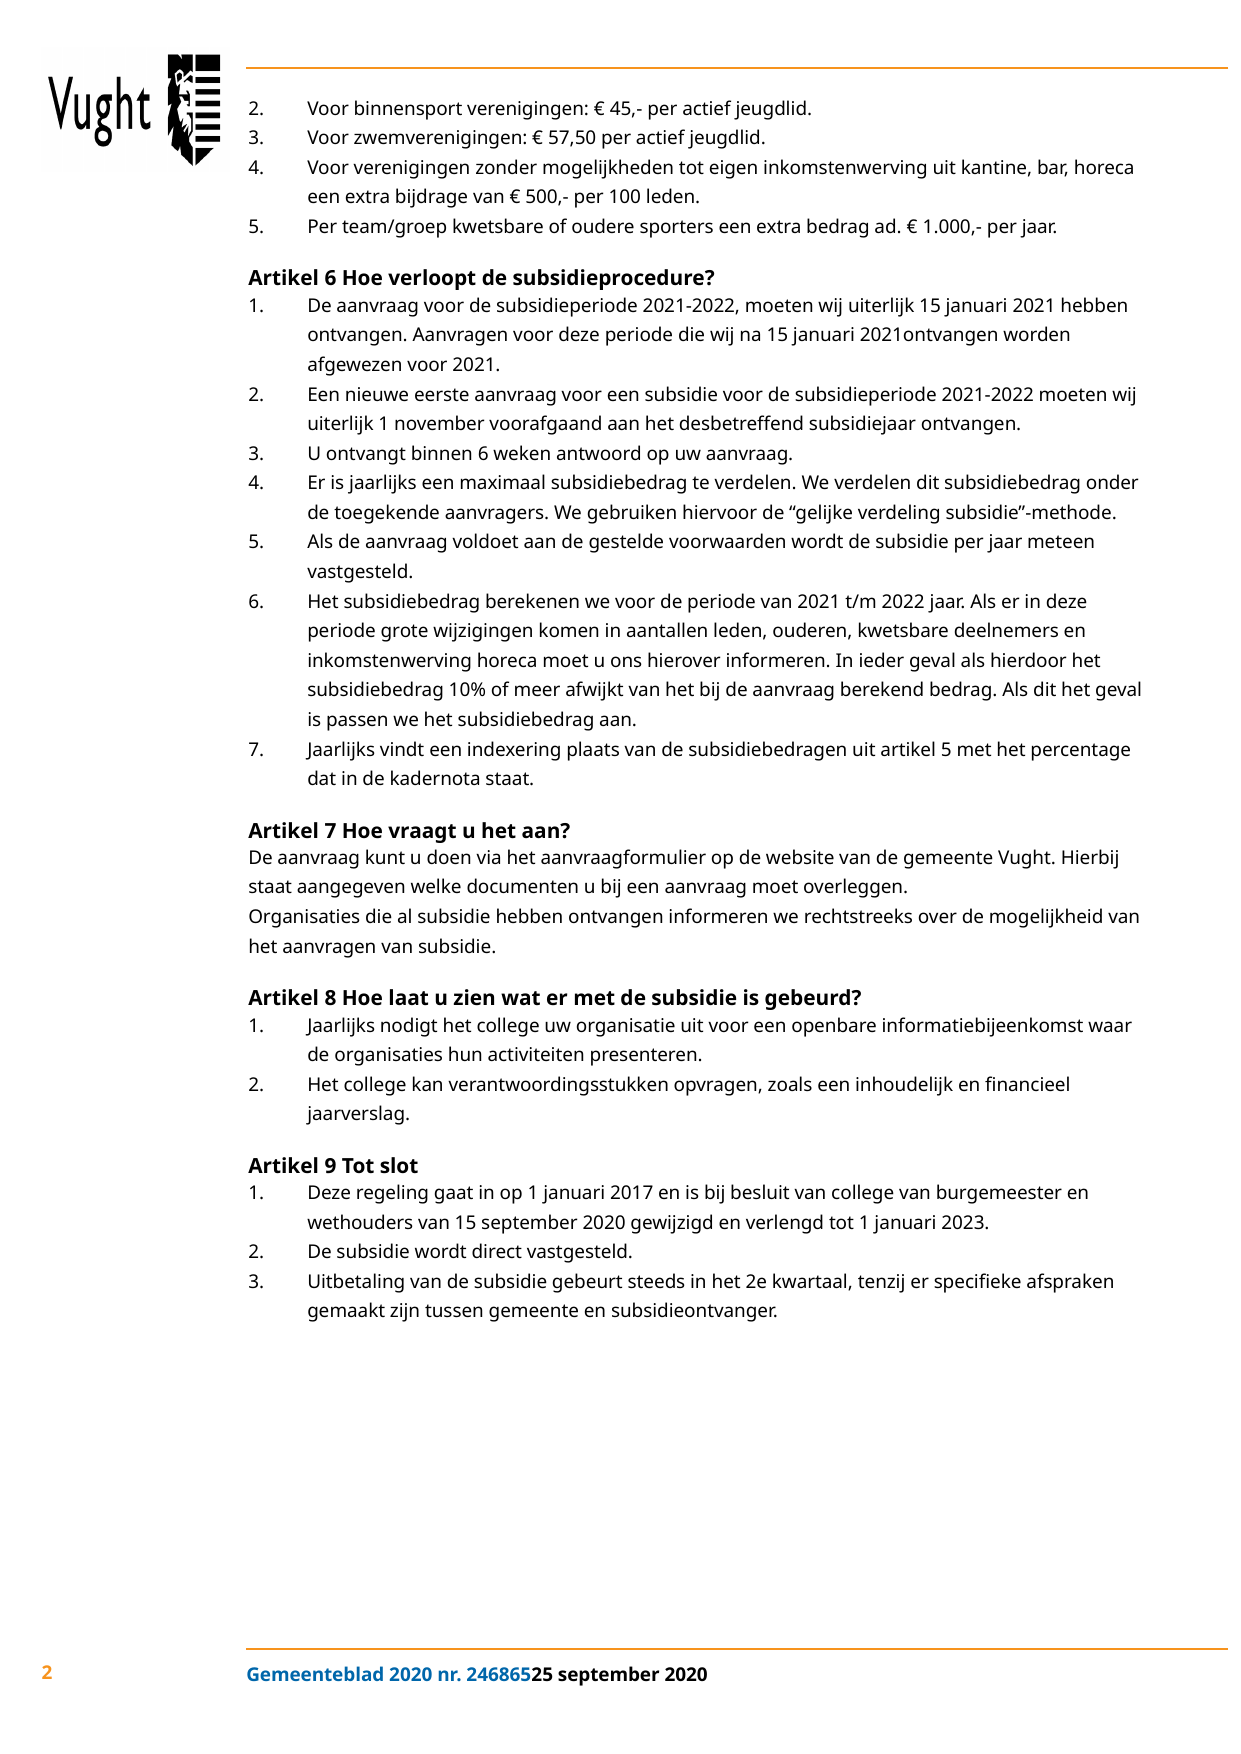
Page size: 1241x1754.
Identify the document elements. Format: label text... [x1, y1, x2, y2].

text Artikel 6 Hoe verloopt de subsidieprocedure? [248, 263, 1152, 292]
list Jaarlijks nodigt het college uw organisatie uit voor een openbare informatiebijeenkomst waar de organisaties hun activiteiten presenteren. [248, 1012, 1152, 1067]
text Artikel 7 Hoe vraagt u het aan? [248, 816, 1152, 844]
list Deze regeling gaat in op 1 januari 2017 en is bij besluit van college van burgemeester en wethouders van 15 september 2020 gewijzigd en verlengd tot 1 januari 2023. [248, 1179, 1152, 1235]
list Als de aanvraag voldoet aan de gestelde voorwaarden wordt de subsidie per jaar meteen vastgesteld. [248, 529, 1152, 584]
picture [41, 47, 231, 172]
list De aanvraag voor de subsidieperiode 2021-2022, moeten wij uiterlijk 15 januari 2021 hebben ontvangen. Aanvragen voor deze periode die wij na 15 januari 2021ontvangen worden afgewezen voor 2021. [248, 292, 1152, 377]
text Organisaties die al subsidie hebben ontvangen informeren we rechtstreeks over de mogelijkheid van het aanvragen van subsidie. [248, 903, 1152, 959]
list Voor zwemverenigingen: € 57,50 per actief jeugdlid. [248, 124, 1152, 150]
list Jaarlijks vindt een indexering plaats van de subsidiebedragen uit artikel 5 met het percentage dat in de kadernota staat. [248, 736, 1152, 791]
list Er is jaarlijks een maximaal subsidiebedrag te verdelen. We verdelen dit subsidiebedrag onder de toegekende aanvragers. We gebruiken hiervoor de “gelijke verdeling subsidie”-methode. [248, 469, 1152, 525]
list Het college kan verantwoordingsstukken opvragen, zoals een inhoudelijk en financieel jaarverslag. [248, 1071, 1152, 1126]
list De subsidie wordt direct vastgesteld. [248, 1238, 1152, 1264]
list Een nieuwe eerste aanvraag voor een subsidie voor de subsidieperiode 2021-2022 moeten wij uiterlijk 1 november voorafgaand aan het desbetreffend subsidiejaar ontvangen. [248, 381, 1152, 436]
list Het subsidiebedrag berekenen we voor de periode van 2021 t/m 2022 jaar. Als er in deze periode grote wijzigingen komen in aantallen leden, ouderen, kwetsbare deelnemers en inkomstenwerving horeca moet u ons hierover informeren. In ieder geval als hierdoor het subsidiebedrag 10% of meer afwijkt van het bij de aanvraag berekend bedrag. Als dit het geval is passen we het subsidiebedrag aan. [248, 588, 1152, 732]
list Per team/groep kwetsbare of oudere sporters een extra bedrag ad. € 1.000,- per jaar. [248, 213, 1152, 239]
list Voor binnensport verenigingen: € 45,- per actief jeugdlid. [248, 95, 1152, 121]
text Artikel 8 Hoe laat u zien wat er met de subsidie is gebeurd? [248, 983, 1152, 1012]
list Uitbetaling van de subsidie gebeurt steeds in het 2e kwartaal, tenzij er specifieke afspraken gemaakt zijn tussen gemeente en subsidieontvanger. [248, 1268, 1152, 1323]
text Artikel 9 Tot slot [248, 1151, 1152, 1179]
list Voor verenigingen zonder mogelijkheden tot eigen inkomstenwerving uit kantine, bar, horeca een extra bijdrage van € 500,- per 100 leden. [248, 154, 1152, 209]
text De aanvraag kunt u doen via het aanvraagformulier op de website van de gemeente Vught. Hierbij staat aangegeven welke documenten u bij een aanvraag moet overleggen. [248, 844, 1152, 899]
list U ontvangt binnen 6 weken antwoord op uw aanvraag. [248, 440, 1152, 466]
